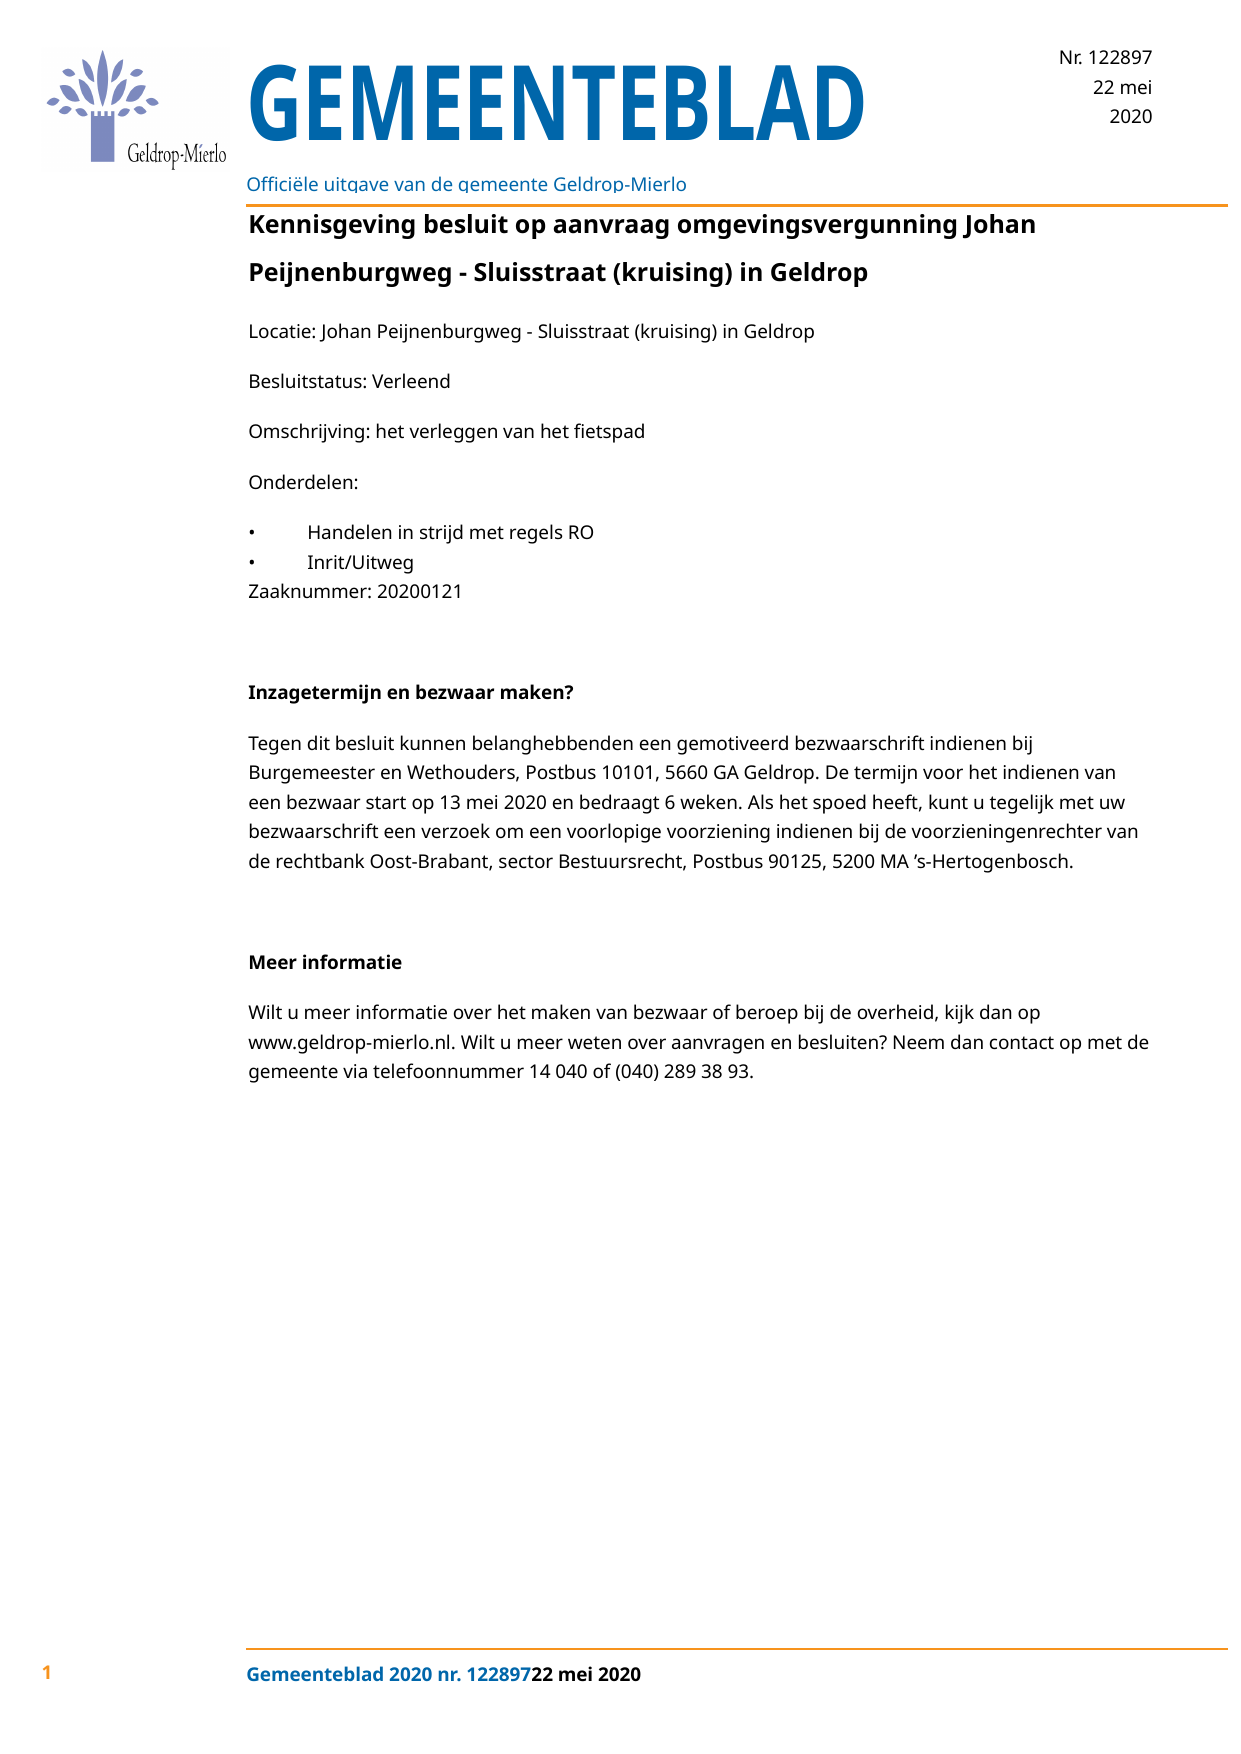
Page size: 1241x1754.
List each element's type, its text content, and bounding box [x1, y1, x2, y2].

text Meer informatie [248, 949, 1152, 975]
text Inzagetermijn en bezwaar maken? [248, 679, 1152, 705]
text Onderdelen: [248, 469, 1152, 495]
list Inrit/Uitweg [248, 549, 1152, 575]
text Tegen dit besluit kunnen belanghebbenden een gemotiveerd bezwaarschrift indienen bij Burgemeester en Wethouders, Postbus 10101, 5660 GA Geldrop. De termijn voor het indienen van een bezwaar start op 13 mei 2020 en bedraagt 6 weken. Als het spoed heeft, kunt u tegelijk met uw bezwaarschrift een verzoek om een voorlopige voorziening indienen bij de voorzieningenrechter van de rechtbank Oost-Brabant, sector Bestuursrecht, Postbus 90125, 5200 MA ’s-Hertogenbosch. [248, 730, 1152, 874]
text Kennisgeving besluit op aanvraag omgevingsvergunning Johan Peijnenburgweg - Sluisstraat (kruising) in Geldrop [248, 207, 1152, 288]
text Zaaknummer: 20200121 [248, 579, 1152, 604]
text Omschrijving: het verleggen van het fietspad [248, 419, 1152, 444]
picture [41, 47, 231, 172]
text Locatie: Johan Peijnenburgweg - Sluisstraat (kruising) in Geldrop [248, 318, 1152, 344]
text Besluitstatus: Verleend [248, 368, 1152, 394]
list Handelen in strijd met regels RO [248, 519, 1152, 545]
text Wilt u meer informatie over het maken van bezwaar of beroep bij de overheid, kijk dan op www.geldrop-mierlo.nl. Wilt u meer weten over aanvragen en besluiten? Neem dan contact op met de gemeente via telefoonnummer 14 040 of (040) 289 38 93. [248, 999, 1152, 1084]
